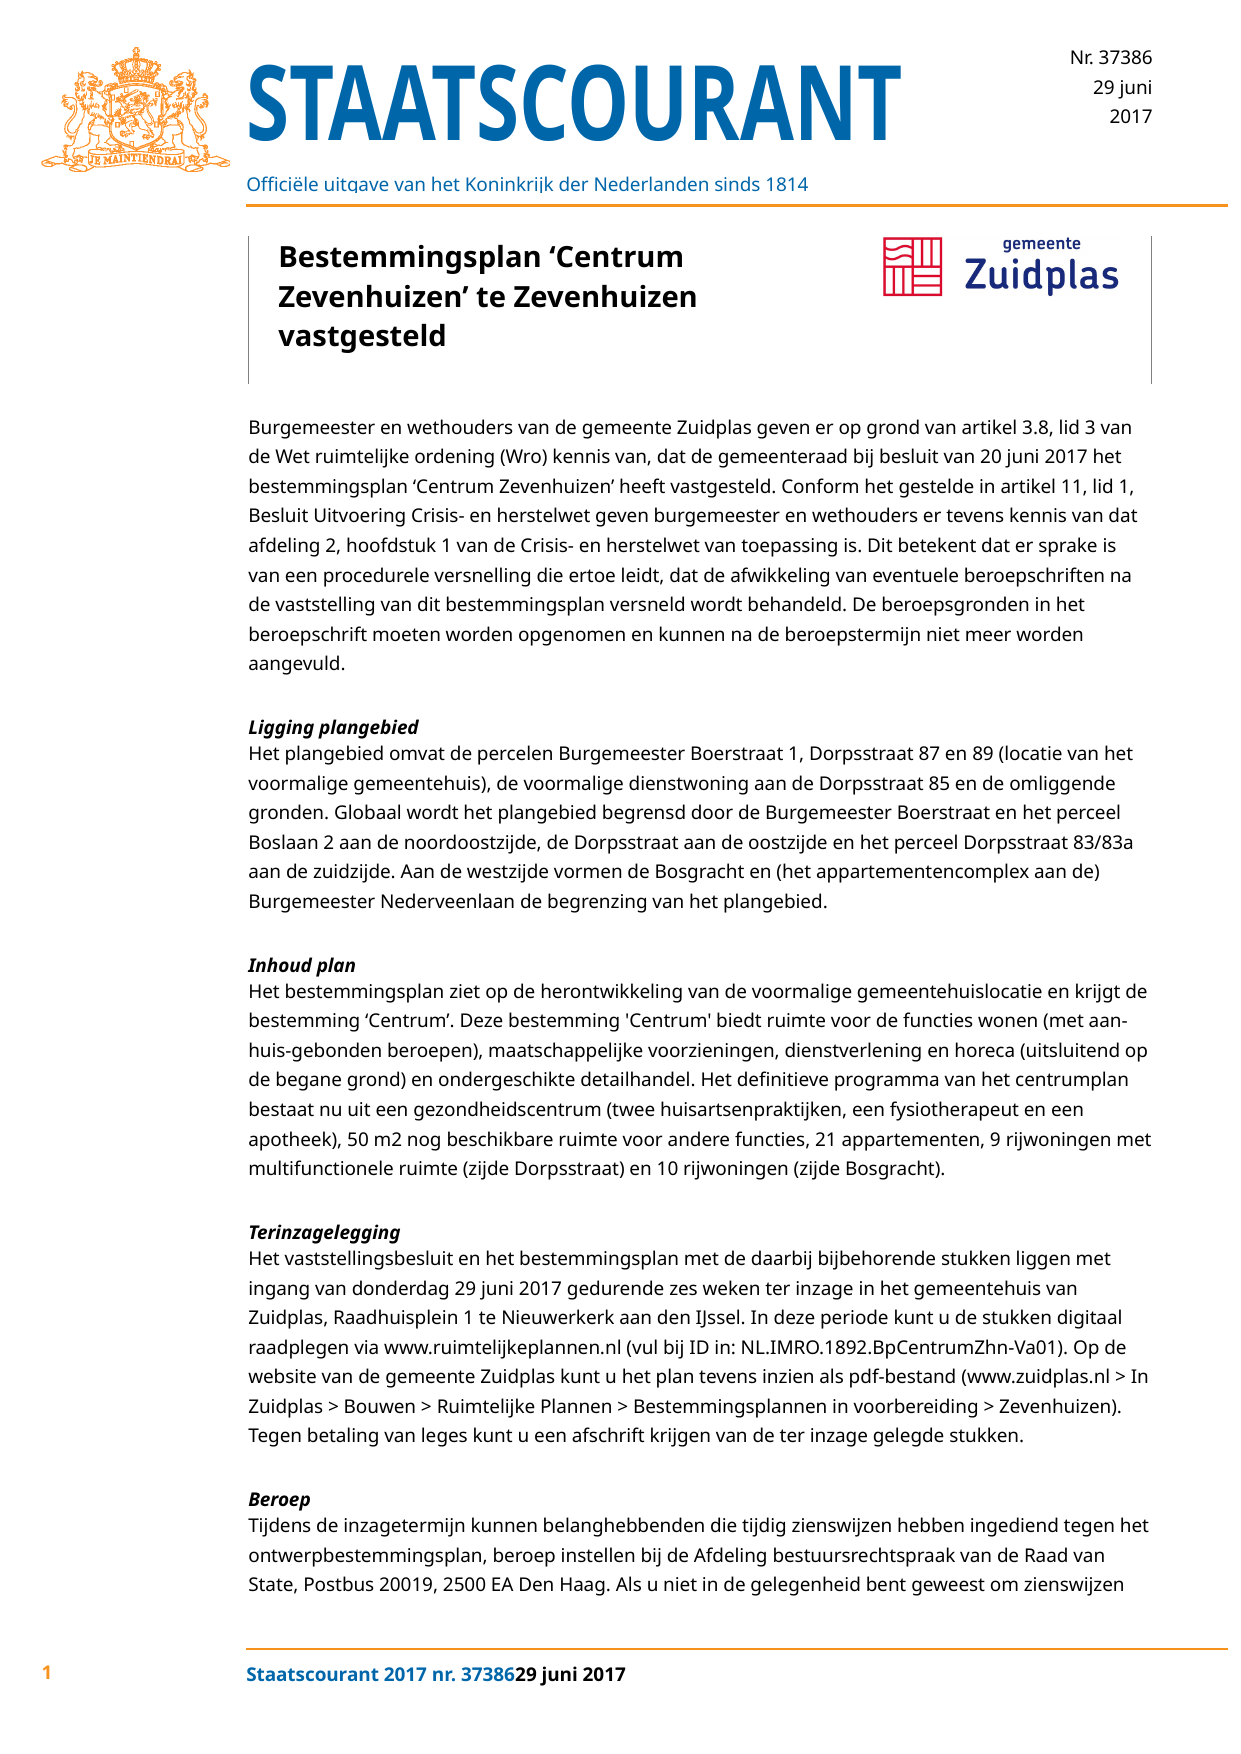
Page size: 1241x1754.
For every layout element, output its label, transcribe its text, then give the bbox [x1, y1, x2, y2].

text Inhoud plan [248, 952, 1152, 978]
text Het vaststellingsbesluit en het bestemmingsplan met de daarbij bijbehorende stukken liggen met ingang van donderdag 29 juni 2017 gedurende zes weken ter inzage in het gemeentehuis van Zuidplas, Raadhuisplein 1 te Nieuwerkerk aan den IJssel. In deze periode kunt u de stukken digitaal raadplegen via www.ruimtelijkeplannen.nl (vul bij ID in: NL.IMRO.1892.BpCentrumZhn-Va01). Op de website van de gemeente Zuidplas kunt u het plan tevens inzien als pdf-bestand (www.zuidplas.nl > In Zuidplas > Bouwen > Ruimtelijke Plannen > Bestemmingsplannen in voorbereiding > Zevenhuizen). Tegen betaling van leges kunt u een afschrift krijgen van de ter inzage gelegde stukken. [248, 1245, 1152, 1448]
picture [41, 47, 231, 172]
picture [882, 236, 1119, 297]
text Het bestemmingsplan ziet op de herontwikkeling van de voormalige gemeentehuislocatie en krijgt de bestemming ‘Centrum’. Deze bestemming 'Centrum' biedt ruimte voor de functies wonen (met aan-huis-gebonden beroepen), maatschappelijke voorzieningen, dienstverlening en horeca (uitsluitend op de begane grond) en ondergeschikte detailhandel. Het definitieve programma van het centrumplan bestaat nu uit een gezondheidscentrum (twee huisartsenpraktijken, een fysiotherapeut en een apotheek), 50 m2 nog beschikbare ruimte voor andere functies, 21 appartementen, 9 rijwoningen met multifunctionele ruimte (zijde Dorpsstraat) en 10 rijwoningen (zijde Bosgracht). [248, 978, 1152, 1181]
text Terinzagelegging [248, 1219, 1152, 1245]
text Het plangebied omvat de percelen Burgemeester Boerstraat 1, Dorpsstraat 87 en 89 (locatie van het voormalige gemeentehuis), de voormalige dienstwoning aan de Dorpsstraat 85 en de omliggende gronden. Globaal wordt het plangebied begrensd door de Burgemeester Boerstraat en het perceel Boslaan 2 aan de noordoostzijde, de Dorpsstraat aan de oostzijde en het perceel Dorpsstraat 83/83a aan de zuidzijde. Aan de westzijde vormen de Bosgracht en (het appartementencomplex aan de) Burgemeester Nederveenlaan de begrenzing van het plangebied. [248, 740, 1152, 914]
text Beroep [248, 1487, 1152, 1512]
text Tijdens de inzagetermijn kunnen belanghebbenden die tijdig zienswijzen hebben ingediend tegen het ontwerpbestemmingsplan, beroep instellen bij de Afdeling bestuursrechtspraak van de Raad van State, Postbus 20019, 2500 EA Den Haag. Als u niet in de gelegenheid bent geweest om zienswijzen [248, 1512, 1152, 1597]
text Burgemeester en wethouders van de gemeente Zuidplas geven er op grond van artikel 3.8, lid 3 van de Wet ruimtelijke ordening (Wro) kennis van, dat de gemeenteraad bij besluit van 20 juni 2017 het bestemmingsplan ‘Centrum Zevenhuizen’ heeft vastgesteld. Conform het gestelde in artikel 11, lid 1, Besluit Uitvoering Crisis- en herstelwet geven burgemeester en wethouders er tevens kennis van dat afdeling 2, hoofdstuk 1 van de Crisis- en herstelwet van toepassing is. Dit betekent dat er sprake is van een procedurele versnelling die ertoe leidt, dat de afwikkeling van eventuele beroepschriften na de vaststelling van dit bestemmingsplan versneld wordt behandeld. De beroepsgronden in het beroepschrift moeten worden opgenomen en kunnen na de beroepstermijn niet meer worden aangevuld. [248, 414, 1152, 676]
text Ligging plangebied [248, 714, 1152, 740]
table_header [850, 236, 1151, 384]
table_header Bestemmingsplan ‘Centrum Zevenhuizen’ te Zevenhuizen vastgesteld [249, 236, 850, 384]
